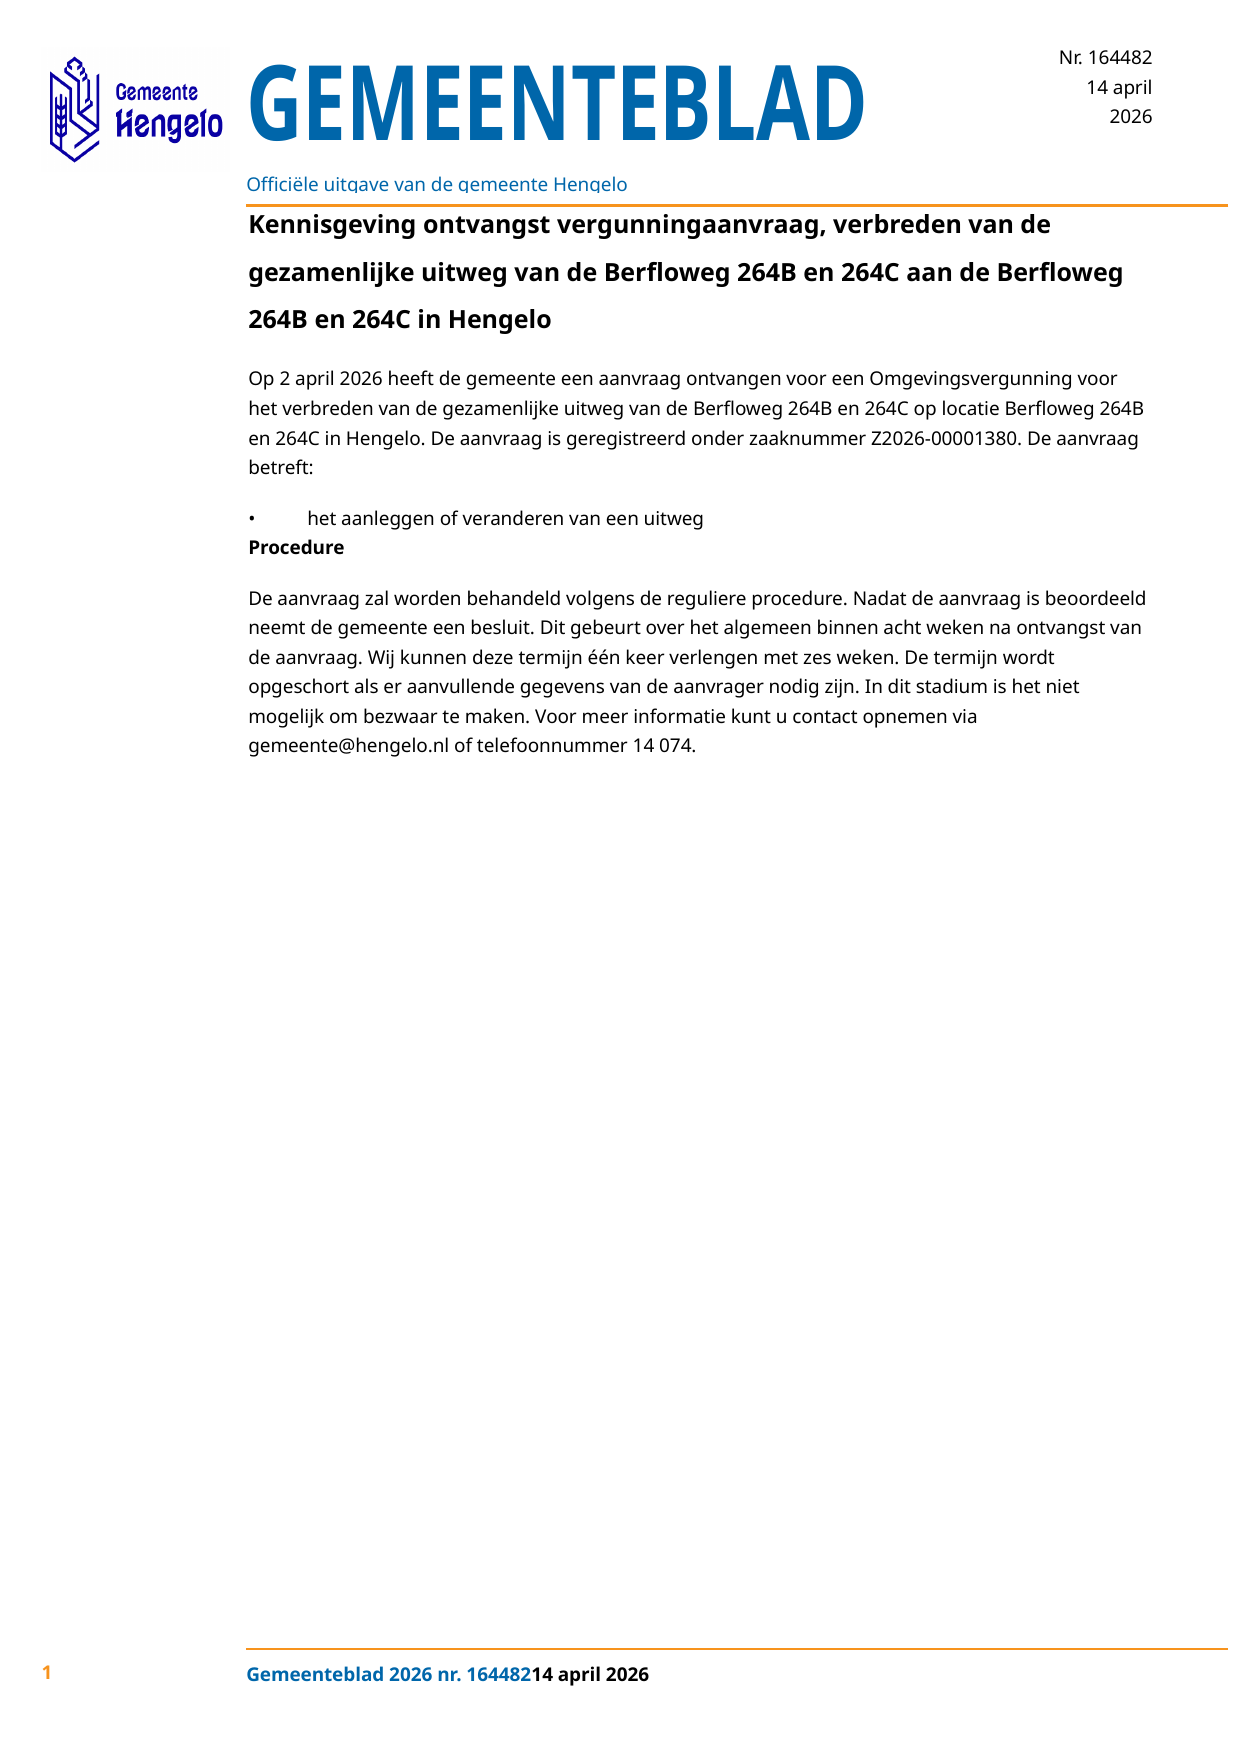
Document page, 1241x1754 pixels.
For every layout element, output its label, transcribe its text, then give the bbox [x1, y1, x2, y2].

text Op 2 april 2026 heeft de gemeente een aanvraag ontvangen voor een Omgevingsvergunning voor het verbreden van de gezamenlijke uitweg van de Berfloweg 264B en 264C op locatie Berfloweg 264B en 264C in Hengelo. De aanvraag is geregistreerd onder zaaknummer Z2026-00001380. De aanvraag betreft: [248, 366, 1152, 480]
list het aanleggen of veranderen van een uitweg [248, 505, 1152, 530]
text Kennisgeving ontvangst vergunningaanvraag, verbreden van de gezamenlijke uitweg van de Berfloweg 264B en 264C aan de Berfloweg 264B en 264C in Hengelo [248, 207, 1152, 336]
picture [41, 47, 231, 172]
text Procedure [248, 534, 1152, 560]
text De aanvraag zal worden behandeld volgens de reguliere procedure. Nadat de aanvraag is beoordeeld neemt de gemeente een besluit. Dit gebeurt over het algemeen binnen acht weken na ontvangst van de aanvraag. Wij kunnen deze termijn één keer verlengen met zes weken. De termijn wordt opgeschort als er aanvullende gegevens van de aanvrager nodig zijn. In dit stadium is het niet mogelijk om bezwaar te maken. Voor meer informatie kunt u contact opnemen via gemeente@hengelo.nl of telefoonnummer 14 074. [248, 585, 1152, 758]
